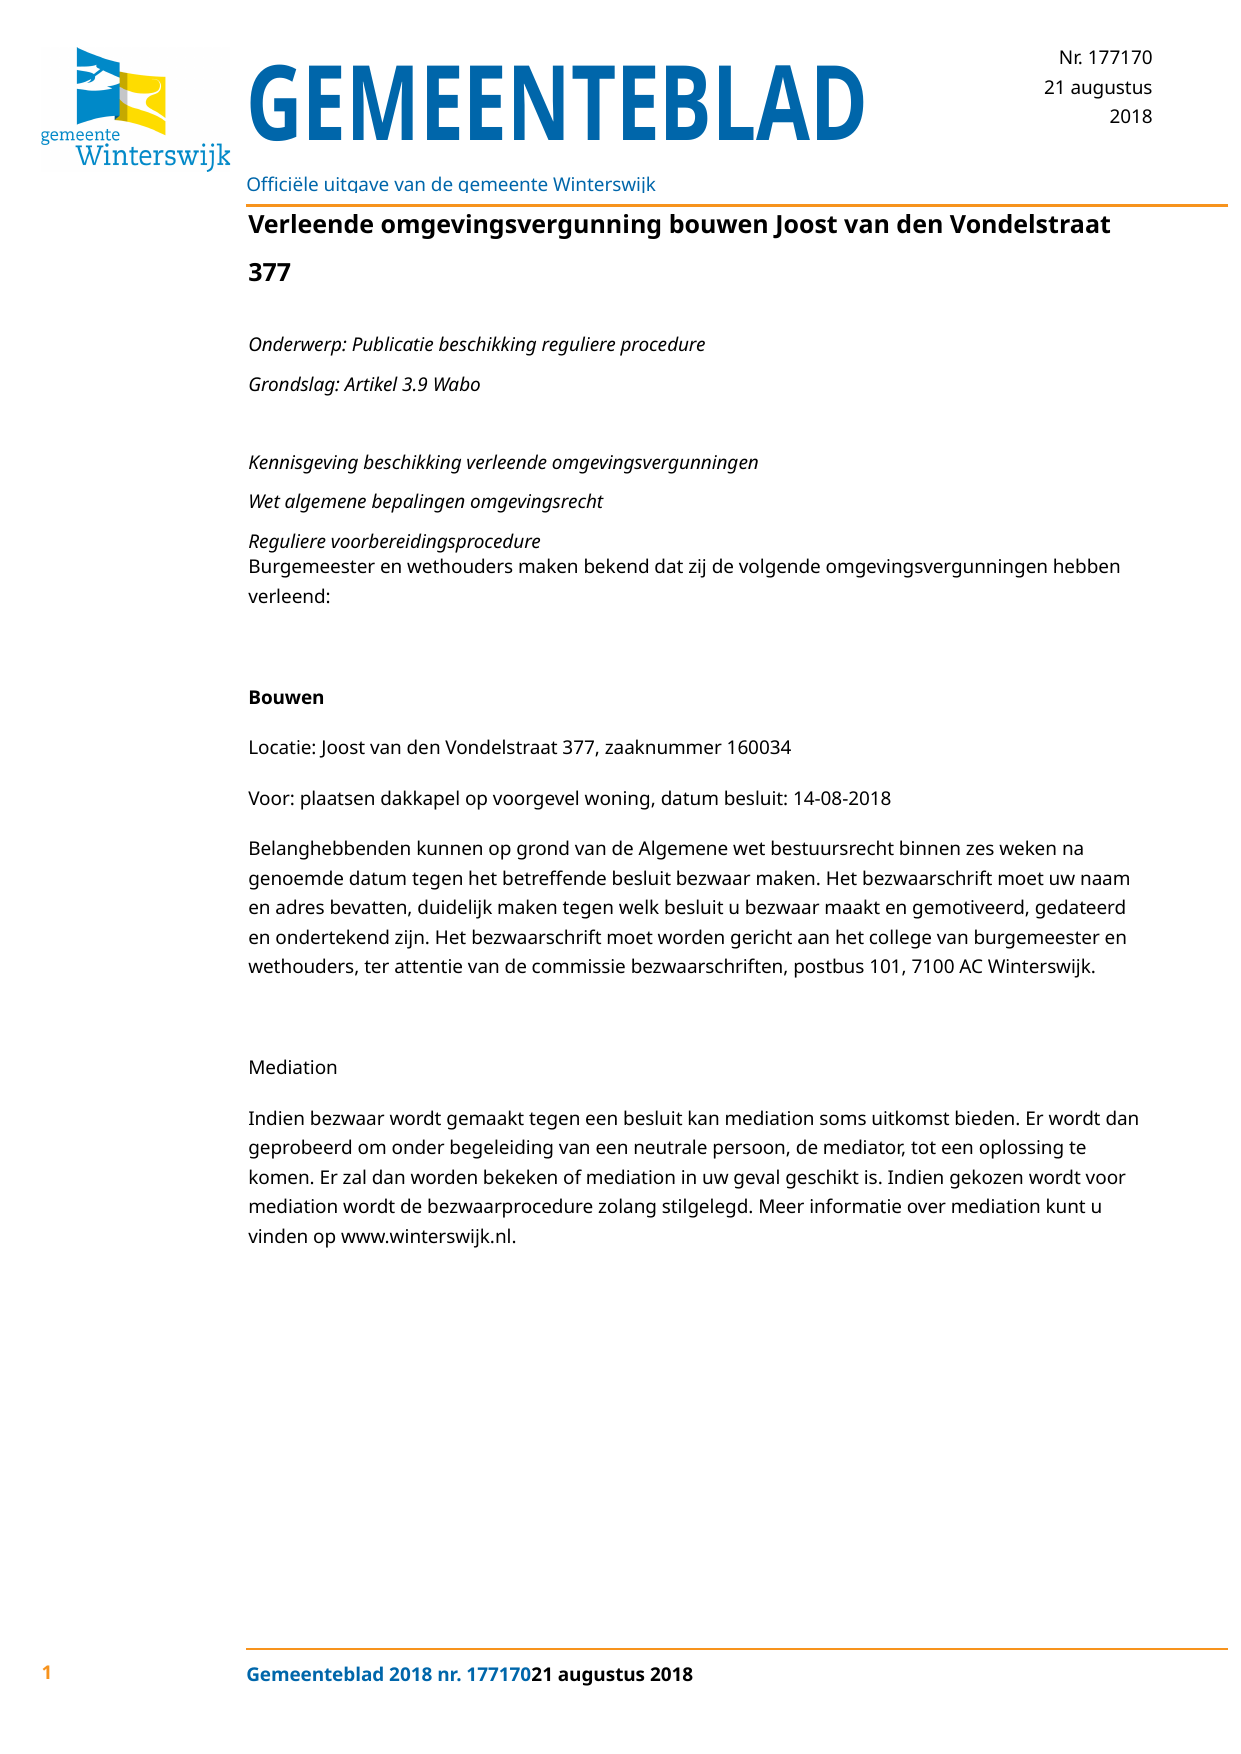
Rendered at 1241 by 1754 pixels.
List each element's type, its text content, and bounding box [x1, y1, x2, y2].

text Burgemeester en wethouders maken bekend dat zij de volgende omgevingsvergunningen hebben verleend: [248, 553, 1152, 609]
text Bouwen [248, 684, 1152, 710]
text Grondslag: Artikel 3.9 Wabo [248, 371, 1152, 396]
text Belanghebbenden kunnen op grond van de Algemene wet bestuursrecht binnen zes weken na genoemde datum tegen het betreffende besluit bezwaar maken. Het bezwaarschrift moet uw naam en adres bevatten, duidelijk maken tegen welk besluit u bezwaar maakt en gemotiveerd, gedateerd en ondertekend zijn. Het bezwaarschrift moet worden gericht aan het college van burgemeester en wethouders, ter attentie van de commissie bezwaarschriften, postbus 101, 7100 AC Winterswijk. [248, 835, 1152, 979]
picture [225, 153, 231, 162]
text Mediation [248, 1054, 1152, 1080]
text Locatie: Joost van den Vondelstraat 377, zaaknummer 160034 [248, 734, 1152, 760]
text Reguliere voorbereidingsprocedure [248, 528, 1152, 553]
text Wet algemene bepalingen omgevingsrecht [248, 488, 1152, 514]
text Onderwerp: Publicatie beschikking reguliere procedure [248, 331, 1152, 357]
text Verleende omgevingsvergunning bouwen Joost van den Vondelstraat 377 [248, 207, 1152, 288]
text Indien bezwaar wordt gemaakt tegen een besluit kan mediation soms uitkomst bieden. Er wordt dan geprobeerd om onder begeleiding van een neutrale persoon, de mediator, tot een oplossing te komen. Er zal dan worden bekeken of mediation in uw geval geschikt is. Indien gekozen wordt voor mediation wordt de bezwaarprocedure zolang stilgelegd. Meer informatie over mediation kunt u vinden op www.winterswijk.nl. [248, 1105, 1152, 1249]
picture [41, 47, 231, 172]
text Voor: plaatsen dakkapel op voorgevel woning, datum besluit: 14-08-2018 [248, 785, 1152, 811]
text Kennisgeving beschikking verleende omgevingsvergunningen [248, 449, 1152, 475]
